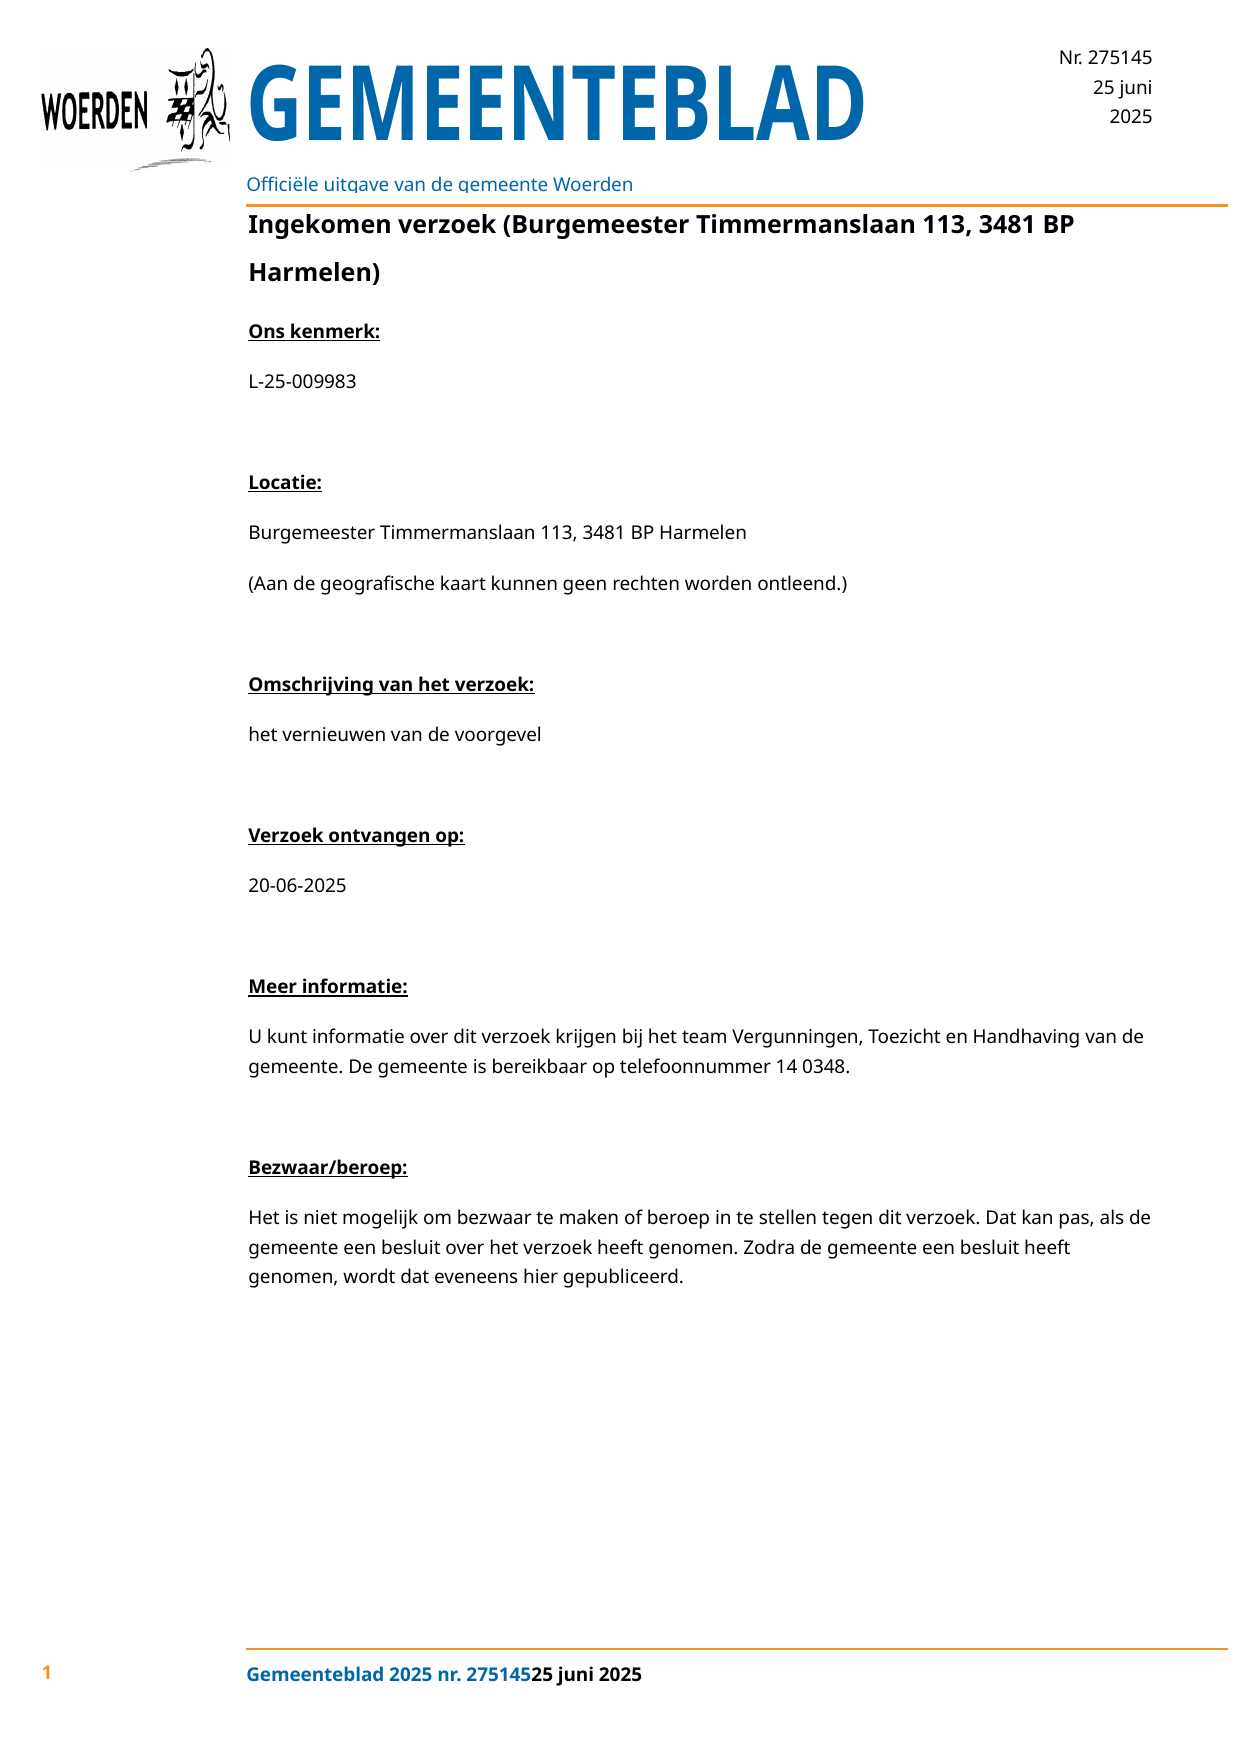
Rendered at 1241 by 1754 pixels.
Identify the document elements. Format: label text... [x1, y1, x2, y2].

text L-25-009983 [248, 368, 1152, 394]
text Ingekomen verzoek (Burgemeester Timmermanslaan 113, 3481 BP Harmelen) [248, 207, 1152, 288]
text Meer informatie: [248, 973, 1152, 999]
text Omschrijving van het verzoek: [248, 671, 1152, 697]
text Het is niet mogelijk om bezwaar te maken of beroep in te stellen tegen dit verzoek. Dat kan pas, als de gemeente een besluit over het verzoek heeft genomen. Zodra de gemeente een besluit heeft genomen, wordt dat eveneens hier gepubliceerd. [248, 1204, 1152, 1289]
text Burgemeester Timmermanslaan 113, 3481 BP Harmelen [248, 519, 1152, 545]
text het vernieuwen van de voorgevel [248, 721, 1152, 747]
text 20-06-2025 [248, 872, 1152, 898]
text Locatie: [248, 469, 1152, 495]
text Bezwaar/beroep: [248, 1154, 1152, 1180]
picture [41, 47, 231, 172]
text Ons kenmerk: [248, 318, 1152, 344]
text U kunt informatie over dit verzoek krijgen bij het team Vergunningen, Toezicht en Handhaving van de gemeente. De gemeente is bereikbaar op telefoonnummer 14 0348. [248, 1024, 1152, 1079]
text (Aan de geografische kaart kunnen geen rechten worden ontleend.) [248, 570, 1152, 596]
text Verzoek ontvangen op: [248, 822, 1152, 848]
